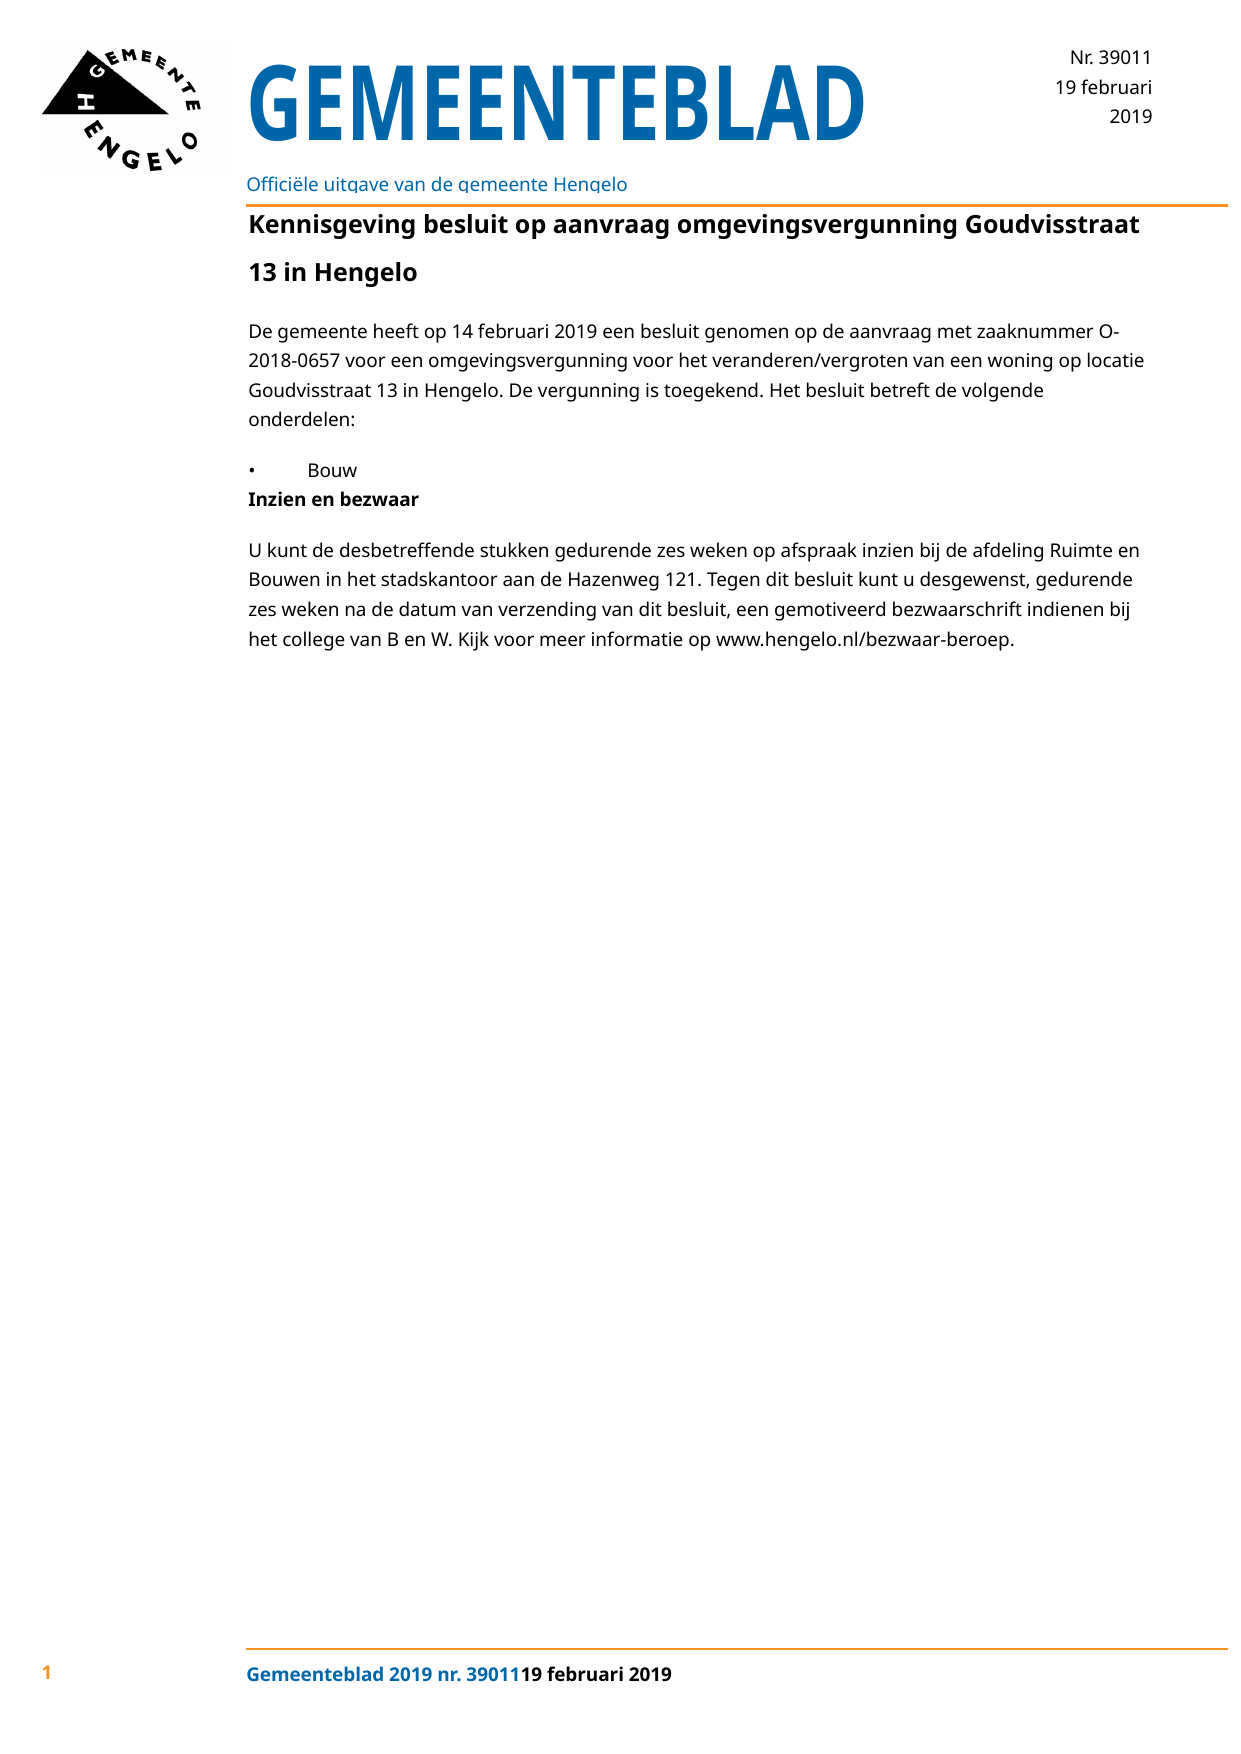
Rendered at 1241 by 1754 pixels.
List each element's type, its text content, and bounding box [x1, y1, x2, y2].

text Inzien en bezwaar [248, 487, 1152, 512]
text Kennisgeving besluit op aanvraag omgevingsvergunning Goudvisstraat 13 in Hengelo [248, 207, 1152, 288]
text De gemeente heeft op 14 februari 2019 een besluit genomen op de aanvraag met zaaknummer O-2018-0657 voor een omgevingsvergunning voor het veranderen/vergroten van een woning op locatie Goudvisstraat 13 in Hengelo. De vergunning is toegekend. Het besluit betreft de volgende onderdelen: [248, 318, 1152, 432]
picture [41, 47, 231, 172]
list Bouw [248, 457, 1152, 483]
text U kunt de desbetreffende stukken gedurende zes weken op afspraak inzien bij de afdeling Ruimte en Bouwen in het stadskantoor aan de Hazenweg 121. Tegen dit besluit kunt u desgewenst, gedurende zes weken na de datum van verzending van dit besluit, een gemotiveerd bezwaarschrift indienen bij het college van B en W. Kijk voor meer informatie op www.hengelo.nl/bezwaar-beroep. [248, 537, 1152, 652]
